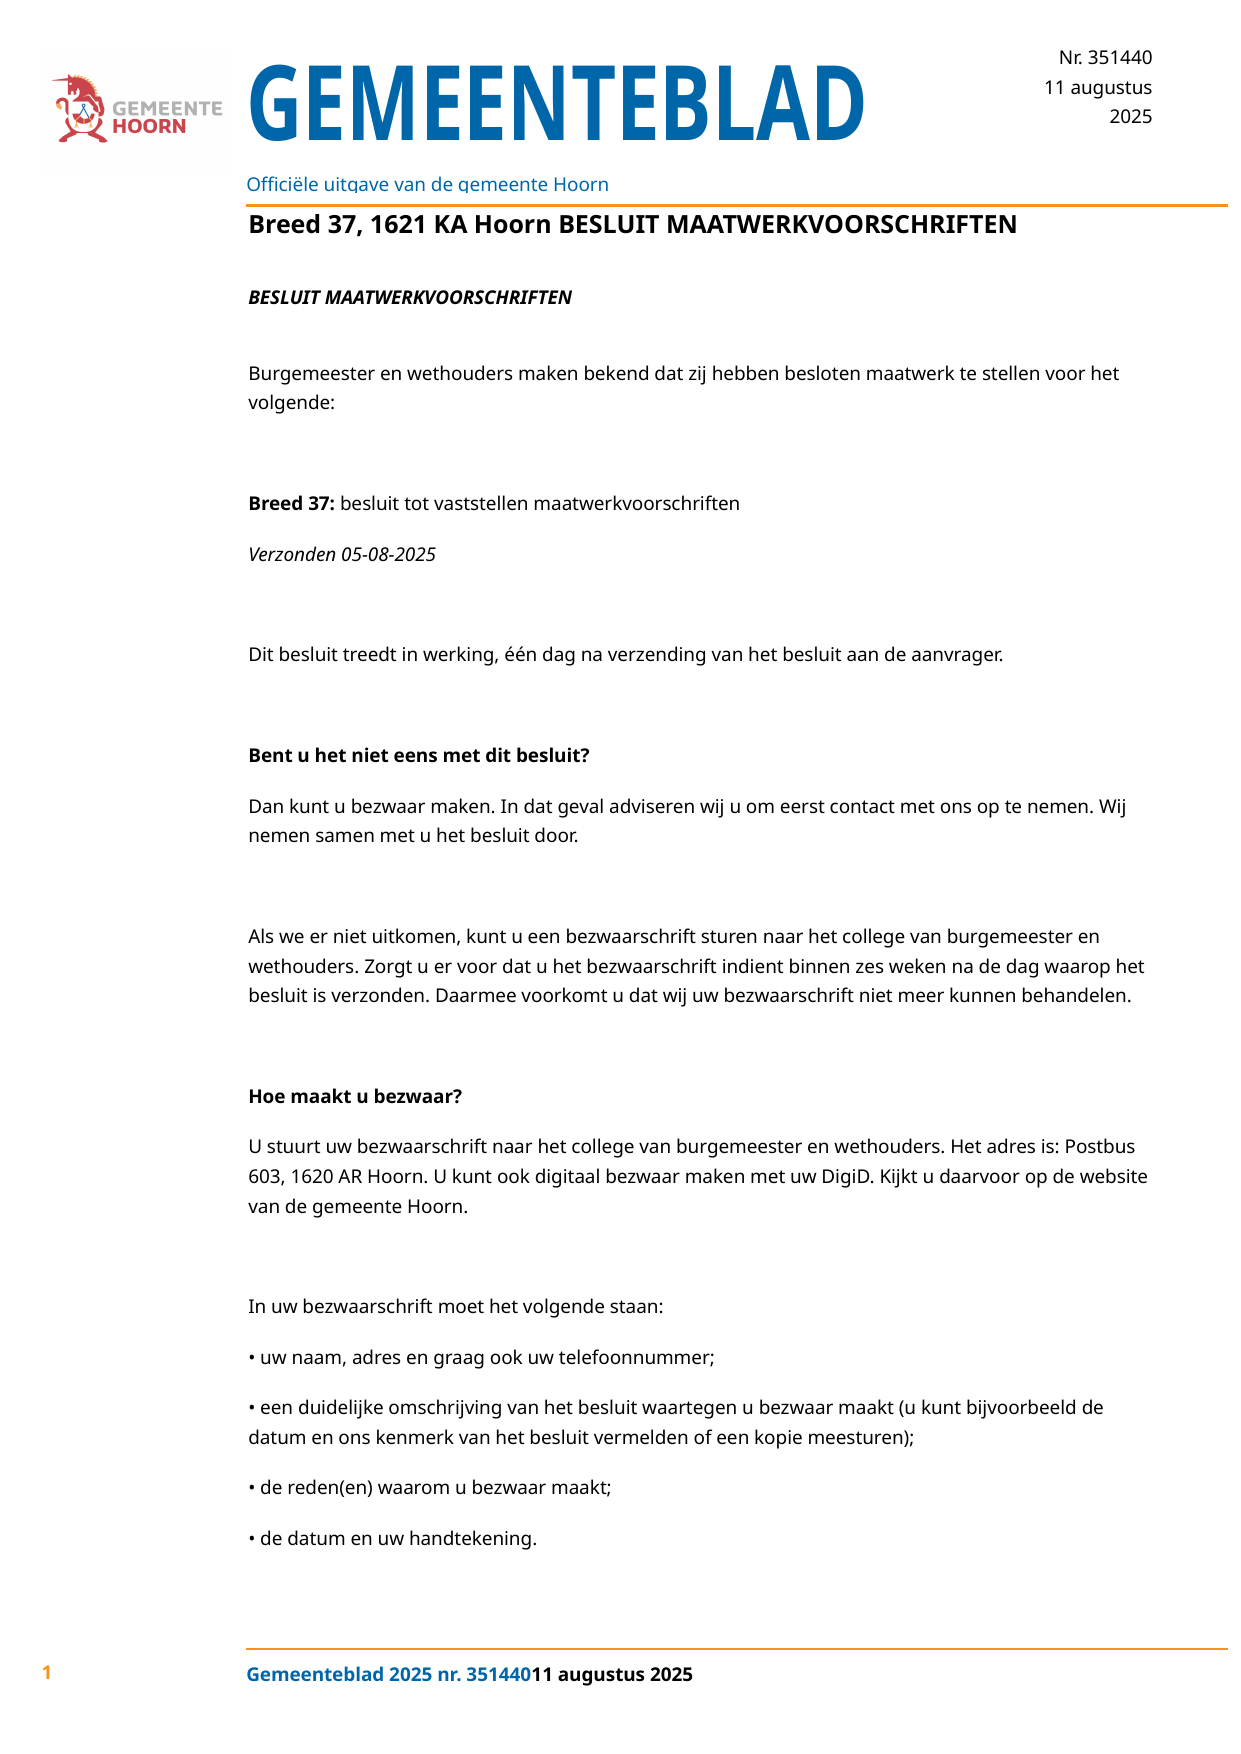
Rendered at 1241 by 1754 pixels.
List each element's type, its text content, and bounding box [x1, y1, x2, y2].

text Als we er niet uitkomen, kunt u een bezwaarschrift sturen naar het college van burgemeester en wethouders. Zorgt u er voor dat u het bezwaarschrift indient binnen zes weken na de dag waarop het besluit is verzonden. Daarmee voorkomt u dat wij uw bezwaarschrift niet meer kunnen behandelen. [248, 923, 1152, 1008]
text Breed 37: besluit tot vaststellen maatwerkvoorschriften [248, 490, 1152, 516]
picture [41, 47, 231, 172]
text Hoe maakt u bezwaar? [248, 1083, 1152, 1109]
text BESLUIT MAATWERKVOORSCHRIFTEN [248, 284, 1152, 309]
text Dan kunt u bezwaar maken. In dat geval adviseren wij u om eerst contact met ons op te nemen. Wij nemen samen met u het besluit door. [248, 793, 1152, 848]
text • een duidelijke omschrijving van het besluit waartegen u bezwaar maakt (u kunt bijvoorbeeld de datum en ons kenmerk van het besluit vermelden of een kopie meesturen); [248, 1394, 1152, 1450]
text Dit besluit treedt in werking, één dag na verzending van het besluit aan de aanvrager. [248, 642, 1152, 667]
text • uw naam, adres en graag ook uw telefoonnummer; [248, 1344, 1152, 1370]
text U stuurt uw bezwaarschrift naar het college van burgemeester en wethouders. Het adres is: Postbus 603, 1620 AR Hoorn. U kunt ook digitaal bezwaar maken met uw DigiD. Kijkt u daarvoor op de website van de gemeente Hoorn. [248, 1134, 1152, 1219]
text Bent u het niet eens met dit besluit? [248, 742, 1152, 768]
text Burgemeester en wethouders maken bekend dat zij hebben besloten maatwerk te stellen voor het volgende: [248, 360, 1152, 415]
text • de datum en uw handtekening. [248, 1525, 1152, 1551]
text Breed 37, 1621 KA Hoorn BESLUIT MAATWERKVOORSCHRIFTEN [248, 207, 1152, 241]
text In uw bezwaarschrift moet het volgende staan: [248, 1294, 1152, 1319]
text • de reden(en) waarom u bezwaar maakt; [248, 1474, 1152, 1500]
text Verzonden 05-08-2025 [248, 541, 1152, 567]
